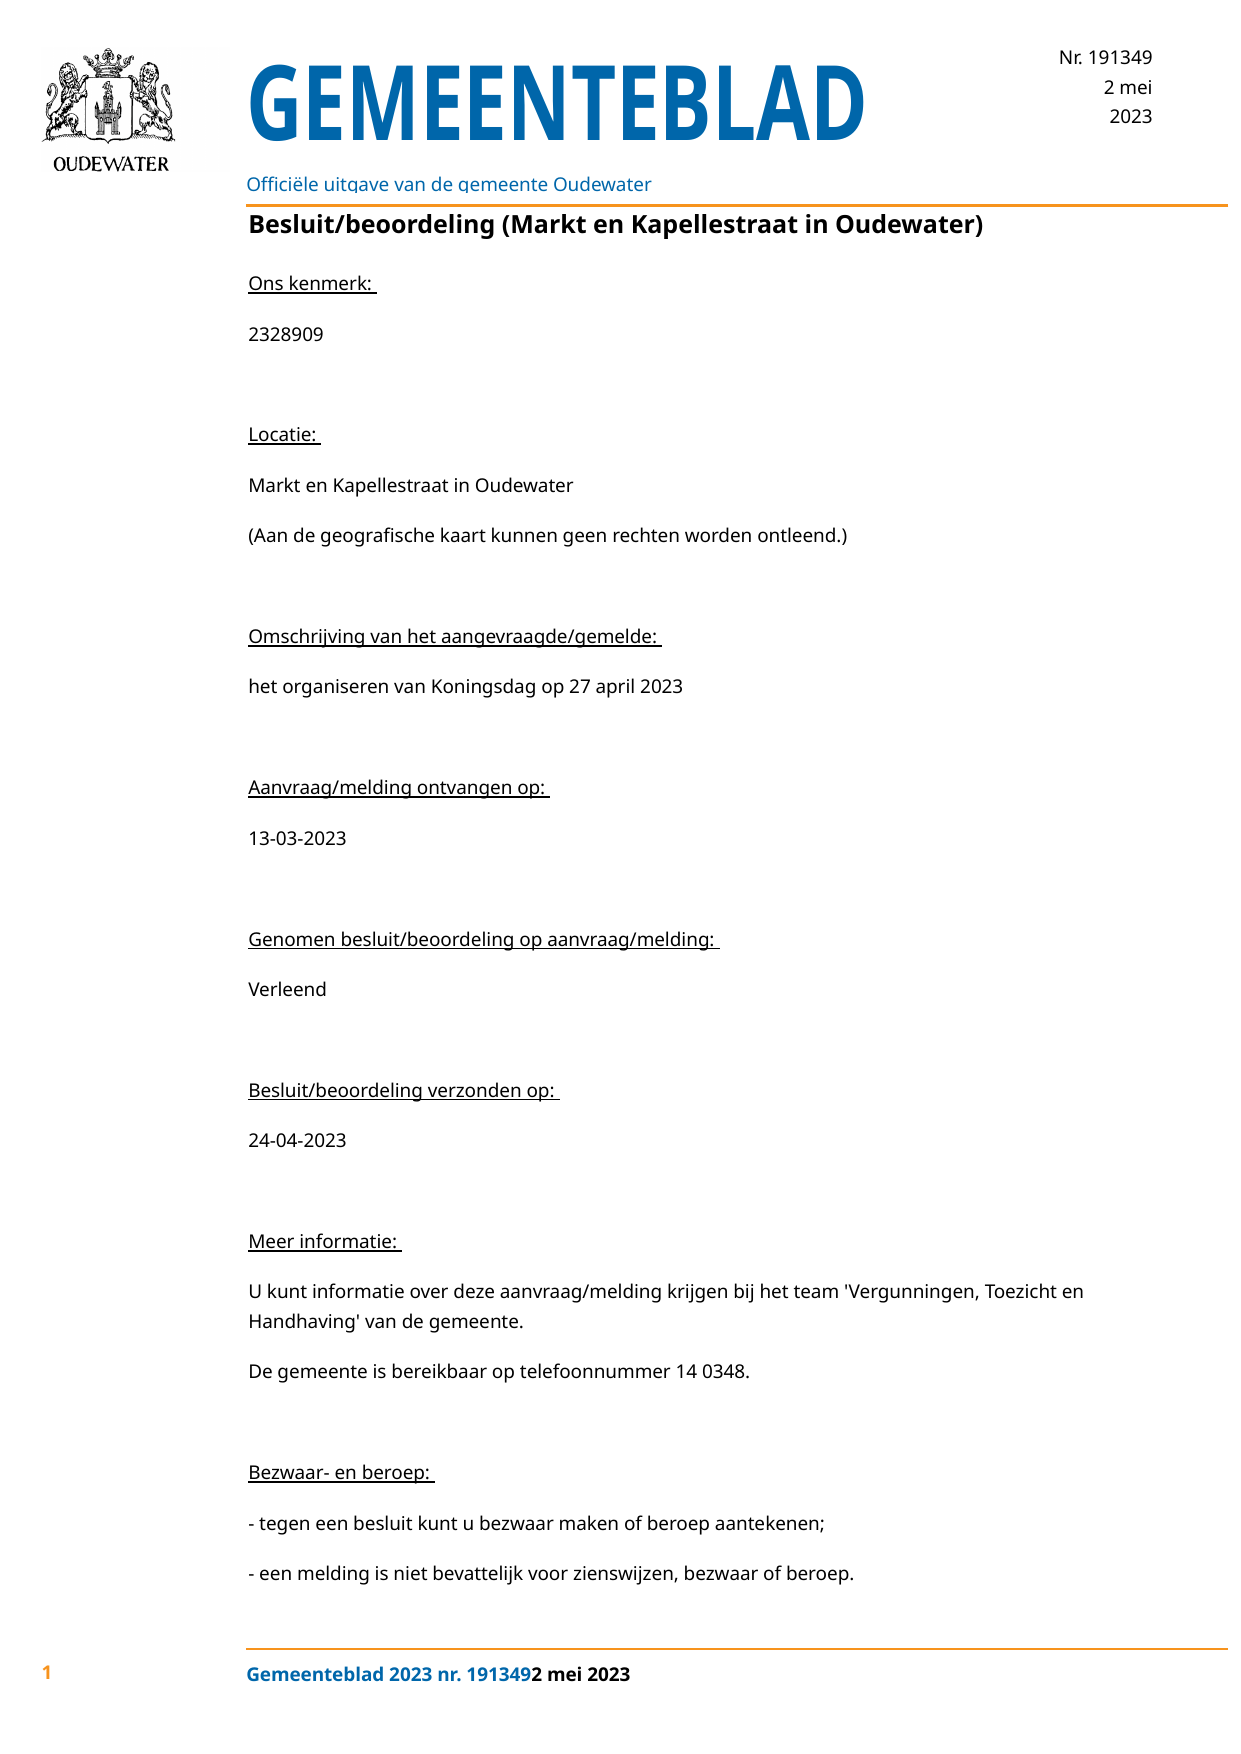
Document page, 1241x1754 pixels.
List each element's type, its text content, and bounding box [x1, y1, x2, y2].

text het organiseren van Koningsdag op 27 april 2023 [248, 674, 1152, 699]
text Markt en Kapellestraat in Oudewater [248, 472, 1152, 498]
text Verleend [248, 976, 1152, 1002]
text Omschrijving van het aangevraagde/gemelde: [248, 623, 1152, 649]
text U kunt informatie over deze aanvraag/melding krijgen bij het team 'Vergunningen, Toezicht en Handhaving' van de gemeente. [248, 1279, 1152, 1334]
text - tegen een besluit kunt u bezwaar maken of beroep aantekenen; [248, 1510, 1152, 1536]
picture [41, 47, 231, 172]
text 2328909 [248, 321, 1152, 346]
text Locatie: [248, 422, 1152, 447]
text Genomen besluit/beoordeling op aanvraag/melding: [248, 926, 1152, 951]
text (Aan de geografische kaart kunnen geen rechten worden ontleend.) [248, 522, 1152, 548]
text De gemeente is bereikbaar op telefoonnummer 14 0348. [248, 1359, 1152, 1384]
text - een melding is niet bevattelijk voor zienswijzen, bezwaar of beroep. [248, 1560, 1152, 1586]
text 24-04-2023 [248, 1127, 1152, 1153]
text Besluit/beoordeling (Markt en Kapellestraat in Oudewater) [248, 207, 1152, 241]
text Aanvraag/melding ontvangen op: [248, 774, 1152, 800]
text Bezwaar- en beroep: [248, 1459, 1152, 1485]
text Meer informatie: [248, 1228, 1152, 1254]
text 13-03-2023 [248, 825, 1152, 851]
text Besluit/beoordeling verzonden op: [248, 1077, 1152, 1103]
text Ons kenmerk: [248, 270, 1152, 296]
